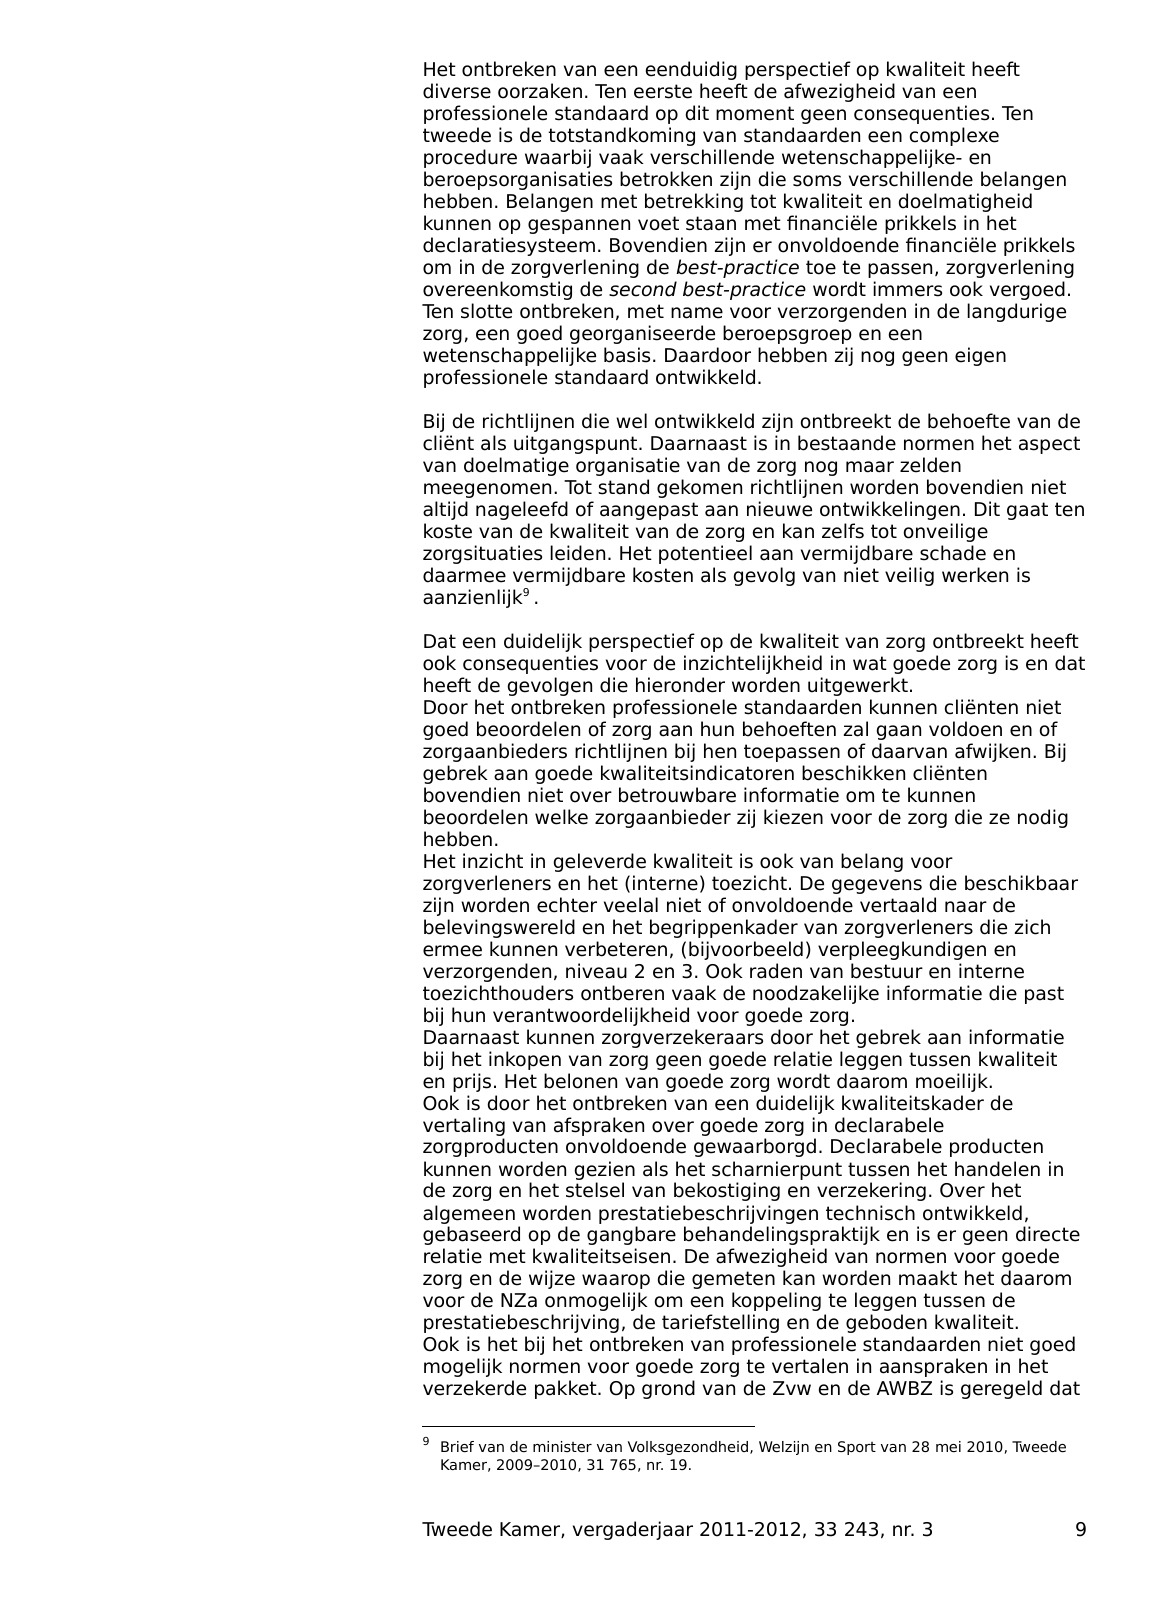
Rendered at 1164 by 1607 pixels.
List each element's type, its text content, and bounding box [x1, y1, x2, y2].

text Dat een duidelijk perspectief op de kwaliteit van zorg ontbreekt heeft ook consequenties voor de inzichtelijkheid in wat goede zorg is en dat heeft de gevolgen die hieronder worden uitgewerkt. [422, 631, 1087, 697]
text Het ontbreken van een eenduidig perspectief op kwaliteit heeft diverse oorzaken. Ten eerste heeft de afwezigheid van een professionele standaard op dit moment geen consequenties. Ten tweede is de totstandkoming van standaarden een complexe procedure waarbij vaak verschillende wetenschappelijke- en beroepsorganisaties betrokken zijn die soms verschillende belangen hebben. Belangen met betrekking tot kwaliteit en doelmatigheid kunnen op gespannen voet staan met financiële prikkels in het declaratiesysteem. Bovendien zijn er onvoldoende financiële prikkels om in de zorgverlening de best-practice toe te passen, zorgverlening overeenkomstig de second best-practice wordt immers ook vergoed. Ten slotte ontbreken, met name voor verzorgenden in de langdurige zorg, een goed georganiseerde beroepsgroep en een wetenschappelijke basis. Daardoor hebben zij nog geen eigen professionele standaard ontwikkeld. [422, 59, 1087, 389]
text Het inzicht in geleverde kwaliteit is ook van belang voor zorgverleners en het (interne) toezicht. De gegevens die beschikbaar zijn worden echter veelal niet of onvoldoende vertaald naar de belevingswereld en het begrippenkader van zorgverleners die zich ermee kunnen verbeteren, (bijvoorbeeld) verpleegkundigen en verzorgenden, niveau 2 en 3. Ook raden van bestuur en interne toezichthouders ontberen vaak de noodzakelijke informatie die past bij hun verantwoordelijkheid voor goede zorg. [422, 851, 1087, 1027]
text Ook is door het ontbreken van een duidelijk kwaliteitskader de vertaling van afspraken over goede zorg in declarabele zorgproducten onvoldoende gewaarborgd. Declarabele producten kunnen worden gezien als het scharnierpunt tussen het handelen in de zorg en het stelsel van bekostiging en verzekering. Over het algemeen worden prestatiebeschrijvingen technisch ontwikkeld, gebaseerd op de gangbare behandelingspraktijk en is er geen directe relatie met kwaliteitseisen. De afwezigheid van normen voor goede zorg en de wijze waarop die gemeten kan worden maakt het daarom voor de NZa onmogelijk om een koppeling te leggen tussen de prestatiebeschrijving, de tariefstelling en de geboden kwaliteit. [422, 1092, 1087, 1334]
text Bij de richtlijnen die wel ontwikkeld zijn ontbreekt de behoefte van de cliënt als uitgangspunt. Daarnaast is in bestaande normen het aspect van doelmatige organisatie van de zorg nog maar zelden meegenomen. Tot stand gekomen richtlijnen worden bovendien niet altijd nageleefd of aangepast aan nieuwe ontwikkelingen. Dit gaat ten koste van de kwaliteit van de zorg en kan zelfs tot onveilige zorgsituaties leiden. Het potentieel aan vermijdbare schade en daarmee vermijdbare kosten als gevolg van niet veilig werken is aanzienlijk. [422, 411, 1087, 609]
text Ook is het bij het ontbreken van professionele standaarden niet goed mogelijk normen voor goede zorg te vertalen in aanspraken in het verzekerde pakket. Op grond van de Zvw en de AWBZ is geregeld dat [422, 1334, 1087, 1400]
text Door het ontbreken professionele standaarden kunnen cliënten niet goed beoordelen of zorg aan hun behoeften zal gaan voldoen en of zorgaanbieders richtlijnen bij hen toepassen of daarvan afwijken. Bij gebrek aan goede kwaliteitsindicatoren beschikken cliënten bovendien niet over betrouwbare informatie om te kunnen beoordelen welke zorgaanbieder zij kiezen voor de zorg die ze nodig hebben. [422, 697, 1087, 851]
text Brief van de minister van Volksgezondheid, Welzijn en Sport van 28 mei 2010, Tweede Kamer, 2009–2010, 31 765, nr. 19. [422, 1435, 1087, 1474]
text Daarnaast kunnen zorgverzekeraars door het gebrek aan informatie bij het inkopen van zorg geen goede relatie leggen tussen kwaliteit en prijs. Het belonen van goede zorg wordt daarom moeilijk. [422, 1027, 1087, 1092]
